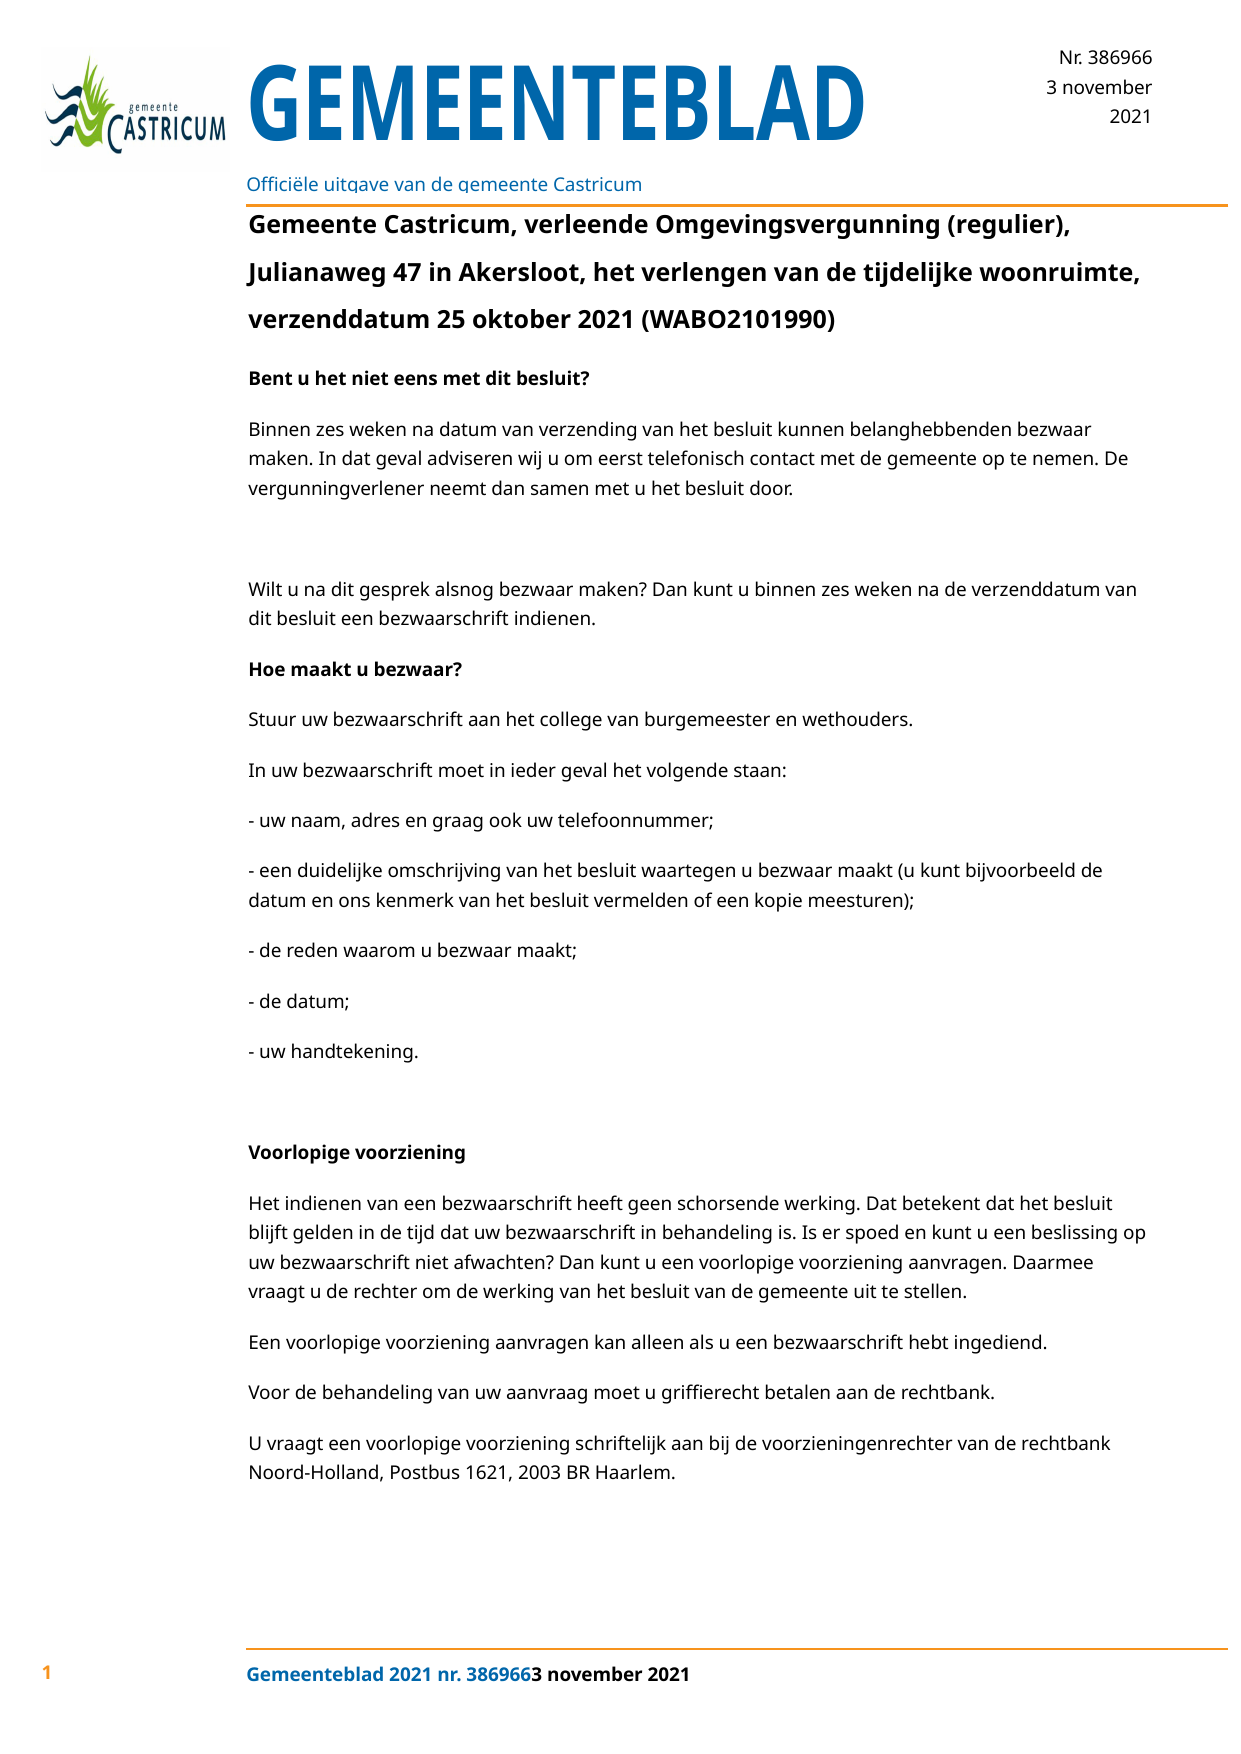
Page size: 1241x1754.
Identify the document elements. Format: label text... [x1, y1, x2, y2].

text - de datum; [248, 988, 1152, 1014]
text Hoe maakt u bezwaar? [248, 656, 1152, 682]
text Voorlopige voorziening [248, 1139, 1152, 1165]
text Het indienen van een bezwaarschrift heeft geen schorsende werking. Dat betekent dat het besluit blijft gelden in de tijd dat uw bezwaarschrift in behandeling is. Is er spoed en kunt u een beslissing op uw bezwaarschrift niet afwachten? Dan kunt u een voorlopige voorziening aanvragen. Daarmee vraagt u de rechter om de werking van het besluit van de gemeente uit te stellen. [248, 1190, 1152, 1304]
text - een duidelijke omschrijving van het besluit waartegen u bezwaar maakt (u kunt bijvoorbeeld de datum en ons kenmerk van het besluit vermelden of een kopie meesturen); [248, 858, 1152, 913]
text Wilt u na dit gesprek alsnog bezwaar maken? Dan kunt u binnen zes weken na de verzenddatum van dit besluit een bezwaarschrift indienen. [248, 576, 1152, 631]
text Voor de behandeling van uw aanvraag moet u griffierecht betalen aan de rechtbank. [248, 1379, 1152, 1405]
text Bent u het niet eens met dit besluit? [248, 366, 1152, 391]
text In uw bezwaarschrift moet in ieder geval het volgende staan: [248, 757, 1152, 782]
text - de reden waarom u bezwaar maakt; [248, 938, 1152, 963]
picture [41, 47, 231, 172]
text Gemeente Castricum, verleende Omgevingsvergunning (regulier), Julianaweg 47 in Akersloot, het verlengen van de tijdelijke woonruimte, verzenddatum 25 oktober 2021 (WABO2101990) [248, 207, 1152, 336]
text - uw naam, adres en graag ook uw telefoonnummer; [248, 807, 1152, 833]
text Binnen zes weken na datum van verzending van het besluit kunnen belanghebbenden bezwaar maken. In dat geval adviseren wij u om eerst telefonisch contact met de gemeente op te nemen. De vergunningverlener neemt dan samen met u het besluit door. [248, 416, 1152, 501]
text Stuur uw bezwaarschrift aan het college van burgemeester en wethouders. [248, 706, 1152, 732]
text Een voorlopige voorziening aanvragen kan alleen als u een bezwaarschrift hebt ingediend. [248, 1329, 1152, 1354]
text U vraagt een voorlopige voorziening schriftelijk aan bij de voorzieningenrechter van de rechtbank Noord-Holland, Postbus 1621, 2003 BR Haarlem. [248, 1430, 1152, 1485]
text - uw handtekening. [248, 1038, 1152, 1064]
